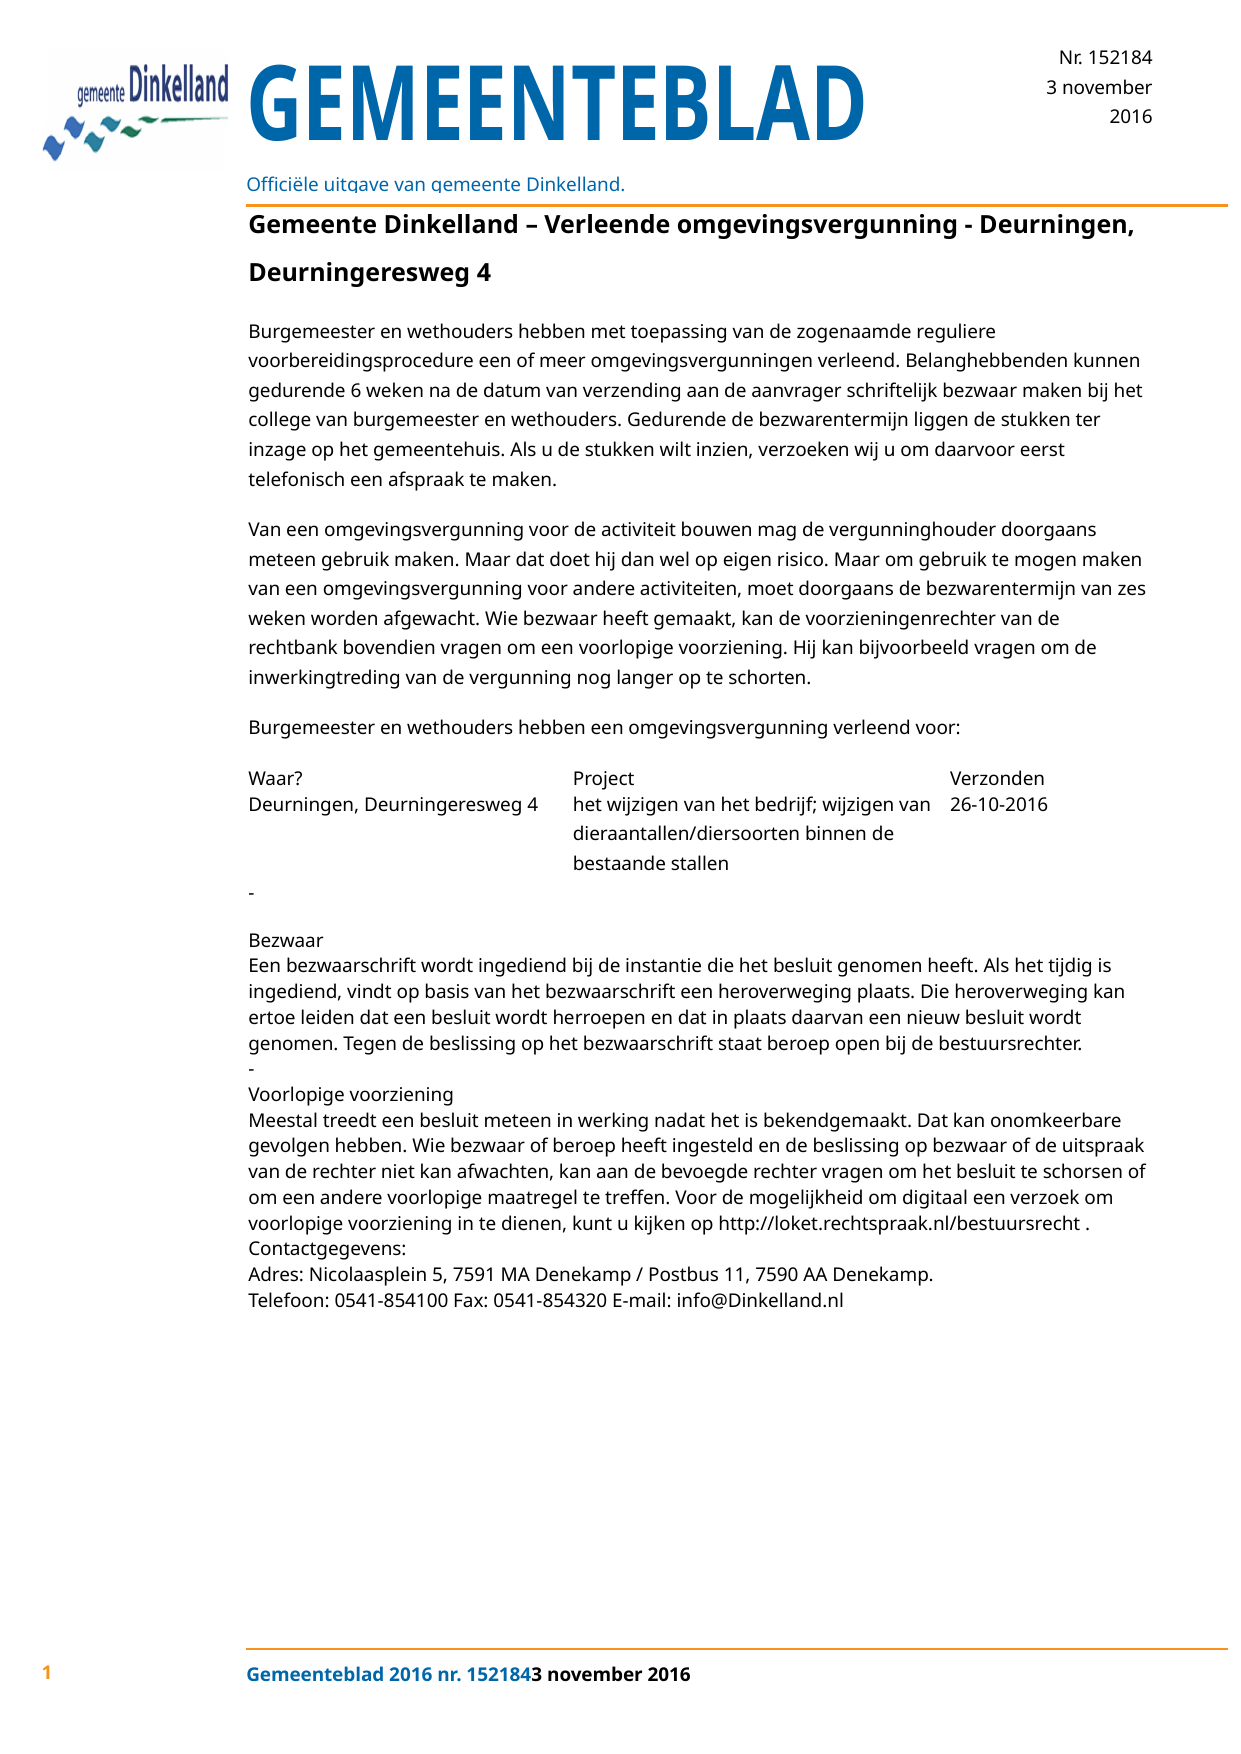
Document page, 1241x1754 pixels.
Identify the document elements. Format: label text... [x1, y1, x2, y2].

text Burgemeester en wethouders hebben met toepassing van de zogenaamde reguliere voorbereidingsprocedure een of meer omgevingsvergunningen verleend. Belanghebbenden kunnen gedurende 6 weken na de datum van verzending aan de aanvrager schriftelijk bezwaar maken bij het college van burgemeester en wethouders. Gedurende de bezwarentermijn liggen de stukken ter inzage op het gemeentehuis. Als u de stukken wilt inzien, verzoeken wij u om daarvoor eerst telefonisch een afspraak te maken. [248, 318, 1152, 492]
text Telefoon: 0541-854100 Fax: 0541-854320 E-mail: info@Dinkelland.nl [248, 1287, 1152, 1313]
table_header Verzonden [950, 765, 1152, 791]
text Van een omgevingsvergunning voor de activiteit bouwen mag de vergunninghouder doorgaans meteen gebruik maken. Maar dat doet hij dan wel op eigen risico. Maar om gebruik te mogen maken van een omgevingsvergunning voor andere activiteiten, moet doorgaans de bezwarentermijn van zes weken worden afgewacht. Wie bezwaar heeft gemaakt, kan de voorzieningenrechter van de rechtbank bovendien vragen om een voorlopige voorziening. Hij kan bijvoorbeeld vragen om de inwerkingtreding van de vergunning nog langer op te schorten. [248, 516, 1152, 690]
table_cell 26-10-2016 [950, 791, 1152, 876]
text Voorlopige voorziening [248, 1081, 1152, 1107]
table_header Waar? [248, 765, 573, 791]
text Adres: Nicolaasplein 5, 7591 MA Denekamp / Postbus 11, 7590 AA Denekamp. [248, 1261, 1152, 1287]
text Een bezwaarschrift wordt ingediend bij de instantie die het besluit genomen heeft. Als het tijdig is ingediend, vindt op basis van het bezwaarschrift een heroverweging plaats. Die heroverweging kan ertoe leiden dat een besluit wordt herroepen en dat in plaats daarvan een nieuw besluit wordt genomen. Tegen de beslissing op het bezwaarschrift staat beroep open bij de bestuursrechter. [248, 952, 1152, 1055]
text - [248, 879, 1152, 905]
text Gemeente Dinkelland – Verleende omgevingsvergunning - Deurningen, Deurningeresweg 4 [248, 207, 1152, 288]
text Contactgegevens: [248, 1236, 1152, 1261]
table_cell Deurningen, Deurningeresweg 4 [248, 791, 573, 876]
text Meestal treedt een besluit meteen in werking nadat het is bekendgemaakt. Dat kan onomkeerbare gevolgen hebben. Wie bezwaar of beroep heeft ingesteld en de beslissing op bezwaar of de uitspraak van de rechter niet kan afwachten, kan aan de bevoegde rechter vragen om het besluit te schorsen of om een andere voorlopige maatregel te treffen. Voor de mogelijkheid om digitaal een verzoek om voorlopige voorziening in te dienen, kunt u kijken op http://loket.rechtspraak.nl/bestuursrecht . [248, 1107, 1152, 1236]
table_cell het wijzigen van het bedrijf; wijzigen van dieraantallen/diersoorten binnen de bestaande stallen [573, 791, 950, 876]
text Burgemeester en wethouders hebben een omgevingsvergunning verleend voor: [248, 714, 1152, 740]
text - [248, 1055, 1152, 1081]
text Bezwaar [248, 927, 1152, 952]
picture [41, 47, 231, 172]
table_header Project [573, 765, 950, 791]
